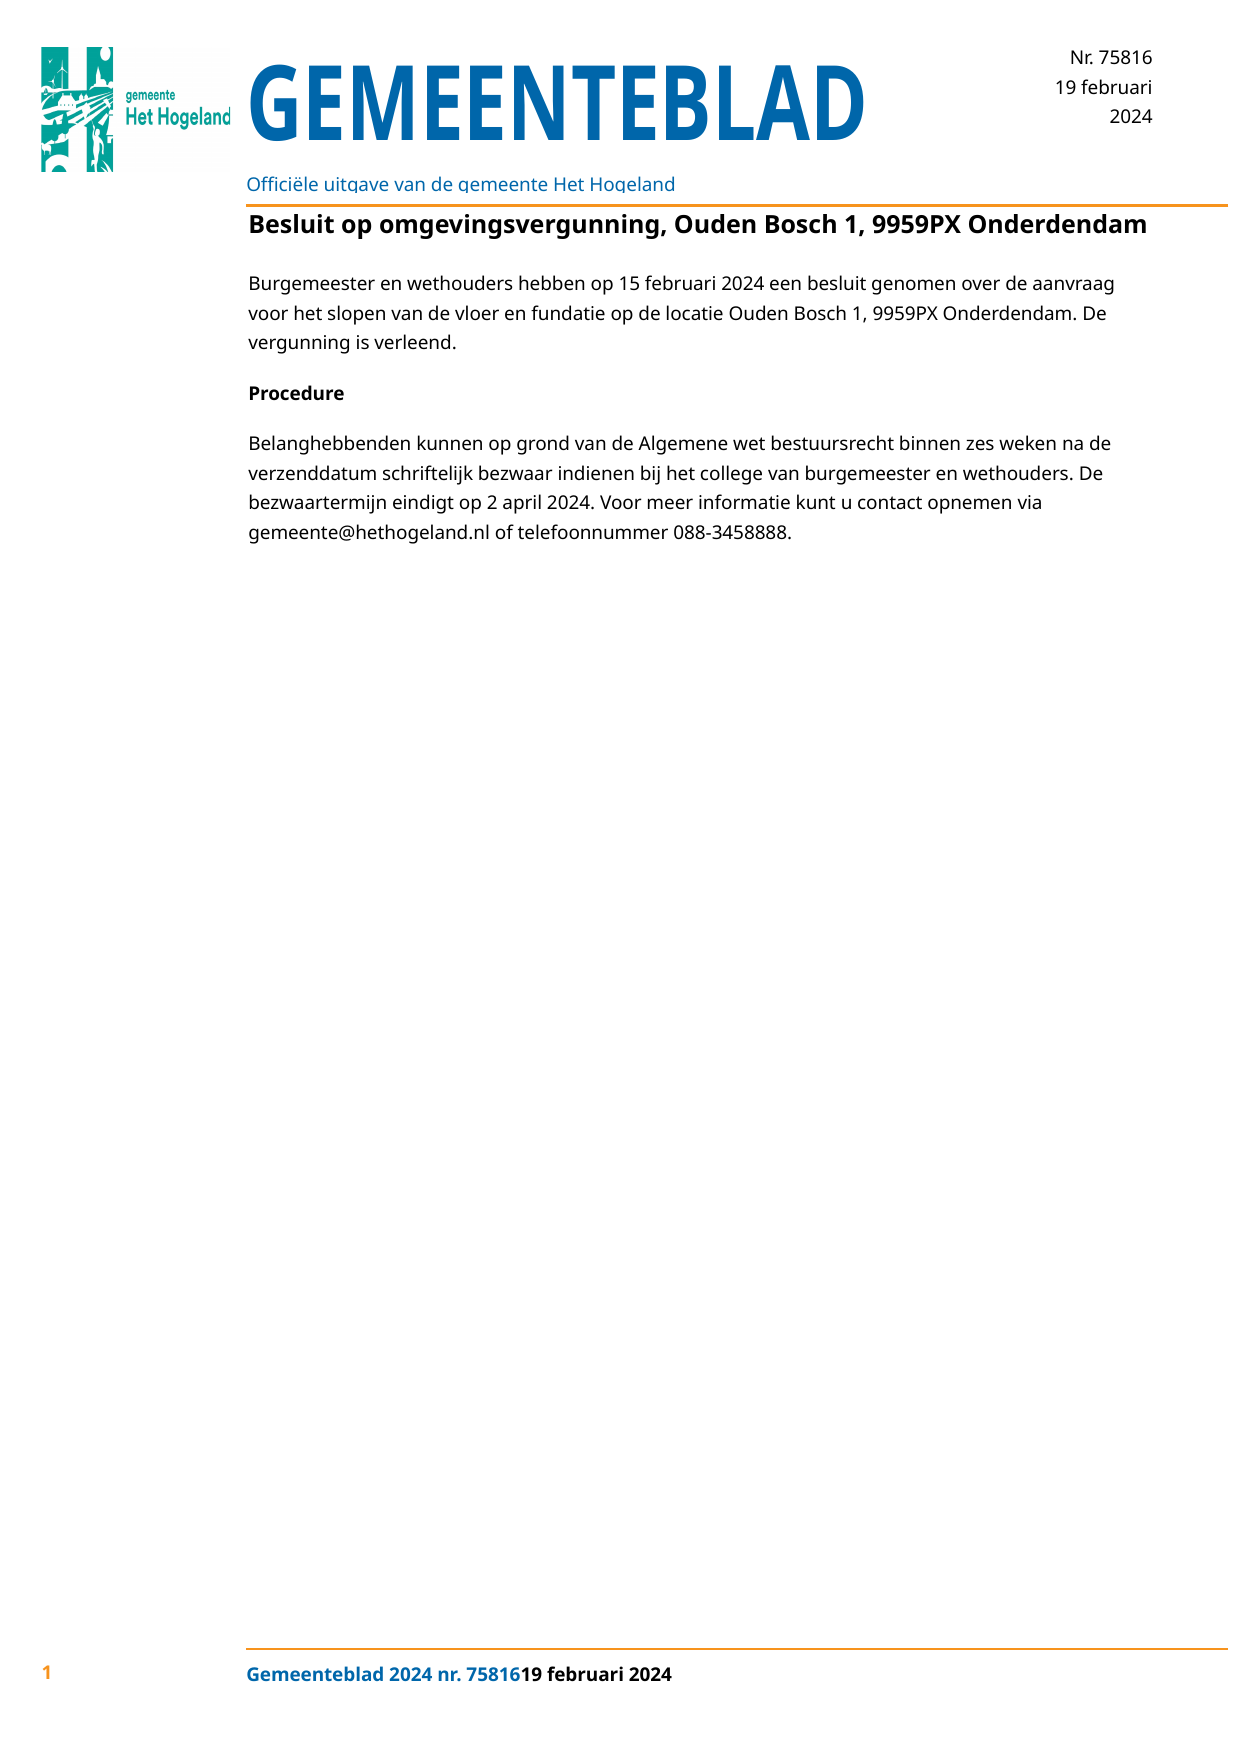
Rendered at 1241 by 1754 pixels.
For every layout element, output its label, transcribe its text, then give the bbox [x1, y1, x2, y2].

text Besluit op omgevingsvergunning, Ouden Bosch 1, 9959PX Onderdendam [248, 207, 1152, 241]
picture [41, 47, 231, 172]
text Burgemeester en wethouders hebben op 15 februari 2024 een besluit genomen over de aanvraag voor het slopen van de vloer en fundatie op de locatie Ouden Bosch 1, 9959PX Onderdendam. De vergunning is verleend. [248, 270, 1152, 355]
text Belanghebbenden kunnen op grond van de Algemene wet bestuursrecht binnen zes weken na de verzenddatum schriftelijk bezwaar indienen bij het college van burgemeester en wethouders. De bezwaartermijn eindigt op 2 april 2024. Voor meer informatie kunt u contact opnemen via gemeente@hethogeland.nl of telefoonnummer 088-3458888. [248, 430, 1152, 545]
text Procedure [248, 380, 1152, 406]
